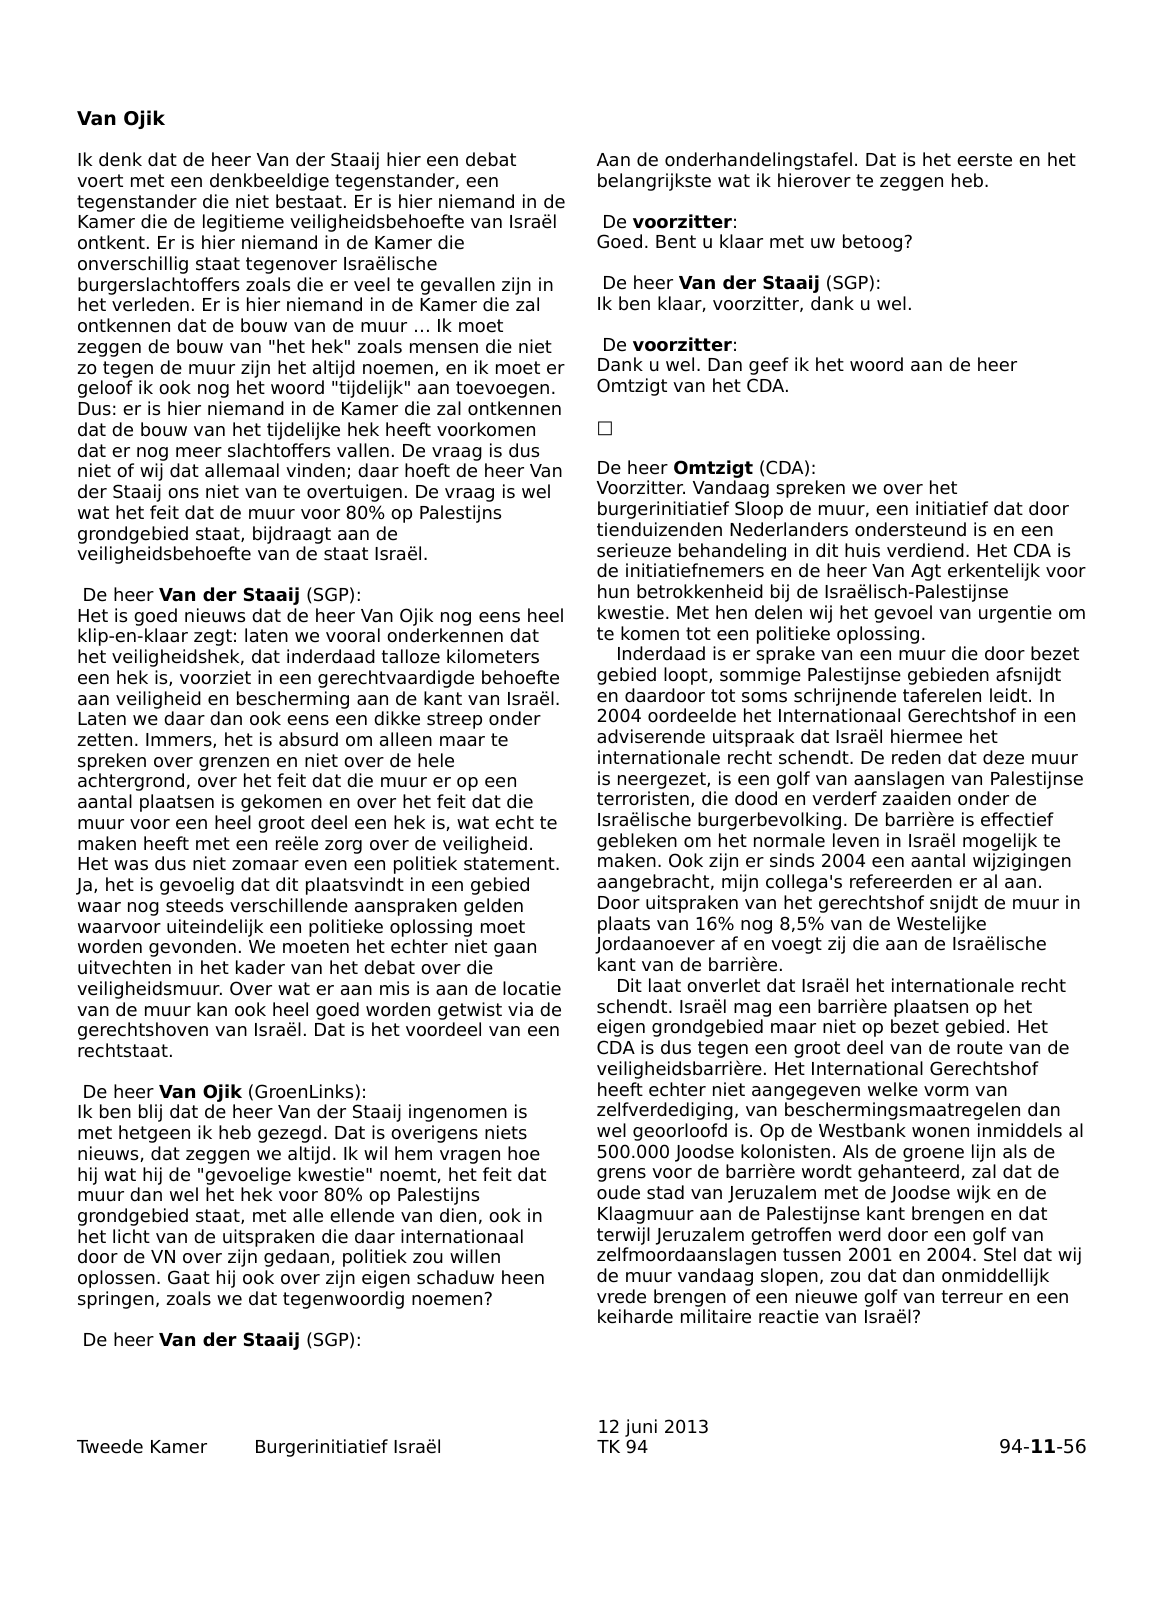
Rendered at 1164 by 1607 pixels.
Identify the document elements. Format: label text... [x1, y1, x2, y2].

text De voorzitter: [596, 334, 1087, 355]
text De heer Van der Staaij (SGP): [77, 1329, 567, 1350]
text Dank u wel. Dan geef ik het woord aan de heer Omtzigt van het CDA. [596, 355, 1087, 397]
text Dit laat onverlet dat Israël het internationale recht schendt. Israël mag een barrière plaatsen op het eigen grondgebied maar niet op bezet gebied. Het CDA is dus tegen een groot deel van de route van de veiligheidsbarrière. Het International Gerechtshof heeft echter niet aangegeven welke vorm van zelfverdediging, van beschermingsmaatregelen dan wel geoorloofd is. Op de Westbank wonen inmiddels al 500.000 Joodse kolonisten. Als de groene lijn als de grens voor de barrière wordt gehanteerd, zal dat de oude stad van Jeruzalem met de Joodse wijk en de Klaagmuur aan de Palestijnse kant brengen en dat terwijl Jeruzalem getroffen werd door een golf van zelfmoordaanslagen tussen 2001 en 2004. Stel dat wij de muur vandaag slopen, zou dat dan onmiddellijk vrede brengen of een nieuwe golf van terreur en een keiharde militaire reactie van Israël? [596, 976, 1087, 1328]
text Ik denk dat de heer Van der Staaij hier een debat voert met een denkbeeldige tegenstander, een tegenstander die niet bestaat. Er is hier niemand in de Kamer die de legitieme veiligheidsbehoefte van Israël ontkent. Er is hier niemand in de Kamer die onverschillig staat tegenover Israëlische burgerslachtoffers zoals die er veel te gevallen zijn in het verleden. Er is hier niemand in de Kamer die zal ontkennen dat de bouw van de muur … Ik moet zeggen de bouw van "het hek" zoals mensen die niet zo tegen de muur zijn het altijd noemen, en ik moet er geloof ik ook nog het woord "tijdelijk" aan toevoegen. Dus: er is hier niemand in de Kamer die zal ontkennen dat de bouw van het tijdelijke hek heeft voorkomen dat er nog meer slachtoffers vallen. De vraag is dus niet of wij dat allemaal vinden; daar hoeft de heer Van der Staaij ons niet van te overtuigen. De vraag is wel wat het feit dat de muur voor 80% op Palestijns grondgebied staat, bijdraagt aan de veiligheidsbehoefte van de staat Israël. [77, 150, 567, 565]
text Inderdaad is er sprake van een muur die door bezet gebied loopt, sommige Palestijnse gebieden afsnijdt en daardoor tot soms schrijnende taferelen leidt. In 2004 oordeelde het Internationaal Gerechtshof in een adviserende uitspraak dat Israël hiermee het internationale recht schendt. De reden dat deze muur is neergezet, is een golf van aanslagen van Palestijnse terroristen, die dood en verderf zaaiden onder de Israëlische burgerbevolking. De barrière is effectief gebleken om het normale leven in Israël mogelijk te maken. Ook zijn er sinds 2004 een aantal wijzigingen aangebracht, mijn collega's refereerden er al aan. Door uitspraken van het gerechtshof snijdt de muur in plaats van 16% nog 8,5% van de Westelijke Jordaanoever af en voegt zij die aan de Israëlische kant van de barrière. [596, 644, 1087, 976]
text De heer Omtzigt (CDA): [596, 457, 1087, 478]
text Voorzitter. Vandaag spreken we over het burgerinitiatief Sloop de muur, een initiatief dat door tienduizenden Nederlanders ondersteund is en een serieuze behandeling in dit huis verdiend. Het CDA is de initiatiefnemers en de heer Van Agt erkentelijk voor hun betrokkenheid bij de Israëlisch-Palestijnse kwestie. Met hen delen wij het gevoel van urgentie om te komen tot een politieke oplossing. [596, 478, 1087, 644]
text De heer Van der Staaij (SGP): [596, 273, 1087, 294]
text De heer Van Ojik (GroenLinks): [77, 1082, 567, 1102]
text De voorzitter: [596, 212, 1087, 232]
text Ik ben blij dat de heer Van der Staaij ingenomen is met hetgeen ik heb gezegd. Dat is overigens niets nieuws, dat zeggen we altijd. Ik wil hem vragen hoe hij wat hij de "gevoelige kwestie" noemt, het feit dat muur dan wel het hek voor 80% op Palestijns grondgebied staat, met alle ellende van dien, ook in het licht van de uitspraken die daar internationaal door de VN over zijn gedaan, politiek zou willen oplossen. Gaat hij ook over zijn eigen schaduw heen springen, zoals we dat tegenwoordig noemen? [77, 1102, 567, 1309]
text Ik ben klaar, voorzitter, dank u wel. [596, 294, 1087, 314]
text □ [596, 417, 1087, 437]
text Aan de onderhandelingstafel. Dat is het eerste en het belangrijkste wat ik hierover te zeggen heb. [596, 150, 1087, 192]
text De heer Van der Staaij (SGP): [77, 585, 567, 606]
text Goed. Bent u klaar met uw betoog? [596, 232, 1087, 253]
text Het is goed nieuws dat de heer Van Ojik nog eens heel klip-en-klaar zegt: laten we vooral onderkennen dat het veiligheidshek, dat inderdaad talloze kilometers een hek is, voorziet in een gerechtvaardigde behoefte aan veiligheid en bescherming aan de kant van Israël. Laten we daar dan ook eens een dikke streep onder zetten. Immers, het is absurd om alleen maar te spreken over grenzen en niet over de hele achtergrond, over het feit dat die muur er op een aantal plaatsen is gekomen en over het feit dat die muur voor een heel groot deel een hek is, wat echt te maken heeft met een reële zorg over de veiligheid. Het was dus niet zomaar even een politiek statement. Ja, het is gevoelig dat dit plaatsvindt in een gebied waar nog steeds verschillende aanspraken gelden waarvoor uiteindelijk een politieke oplossing moet worden gevonden. We moeten het echter niet gaan uitvechten in het kader van het debat over die veiligheidsmuur. Over wat er aan mis is aan de locatie van de muur kan ook heel goed worden getwist via de gerechtshoven van Israël. Dat is het voordeel van een rechtstaat. [77, 606, 567, 1062]
